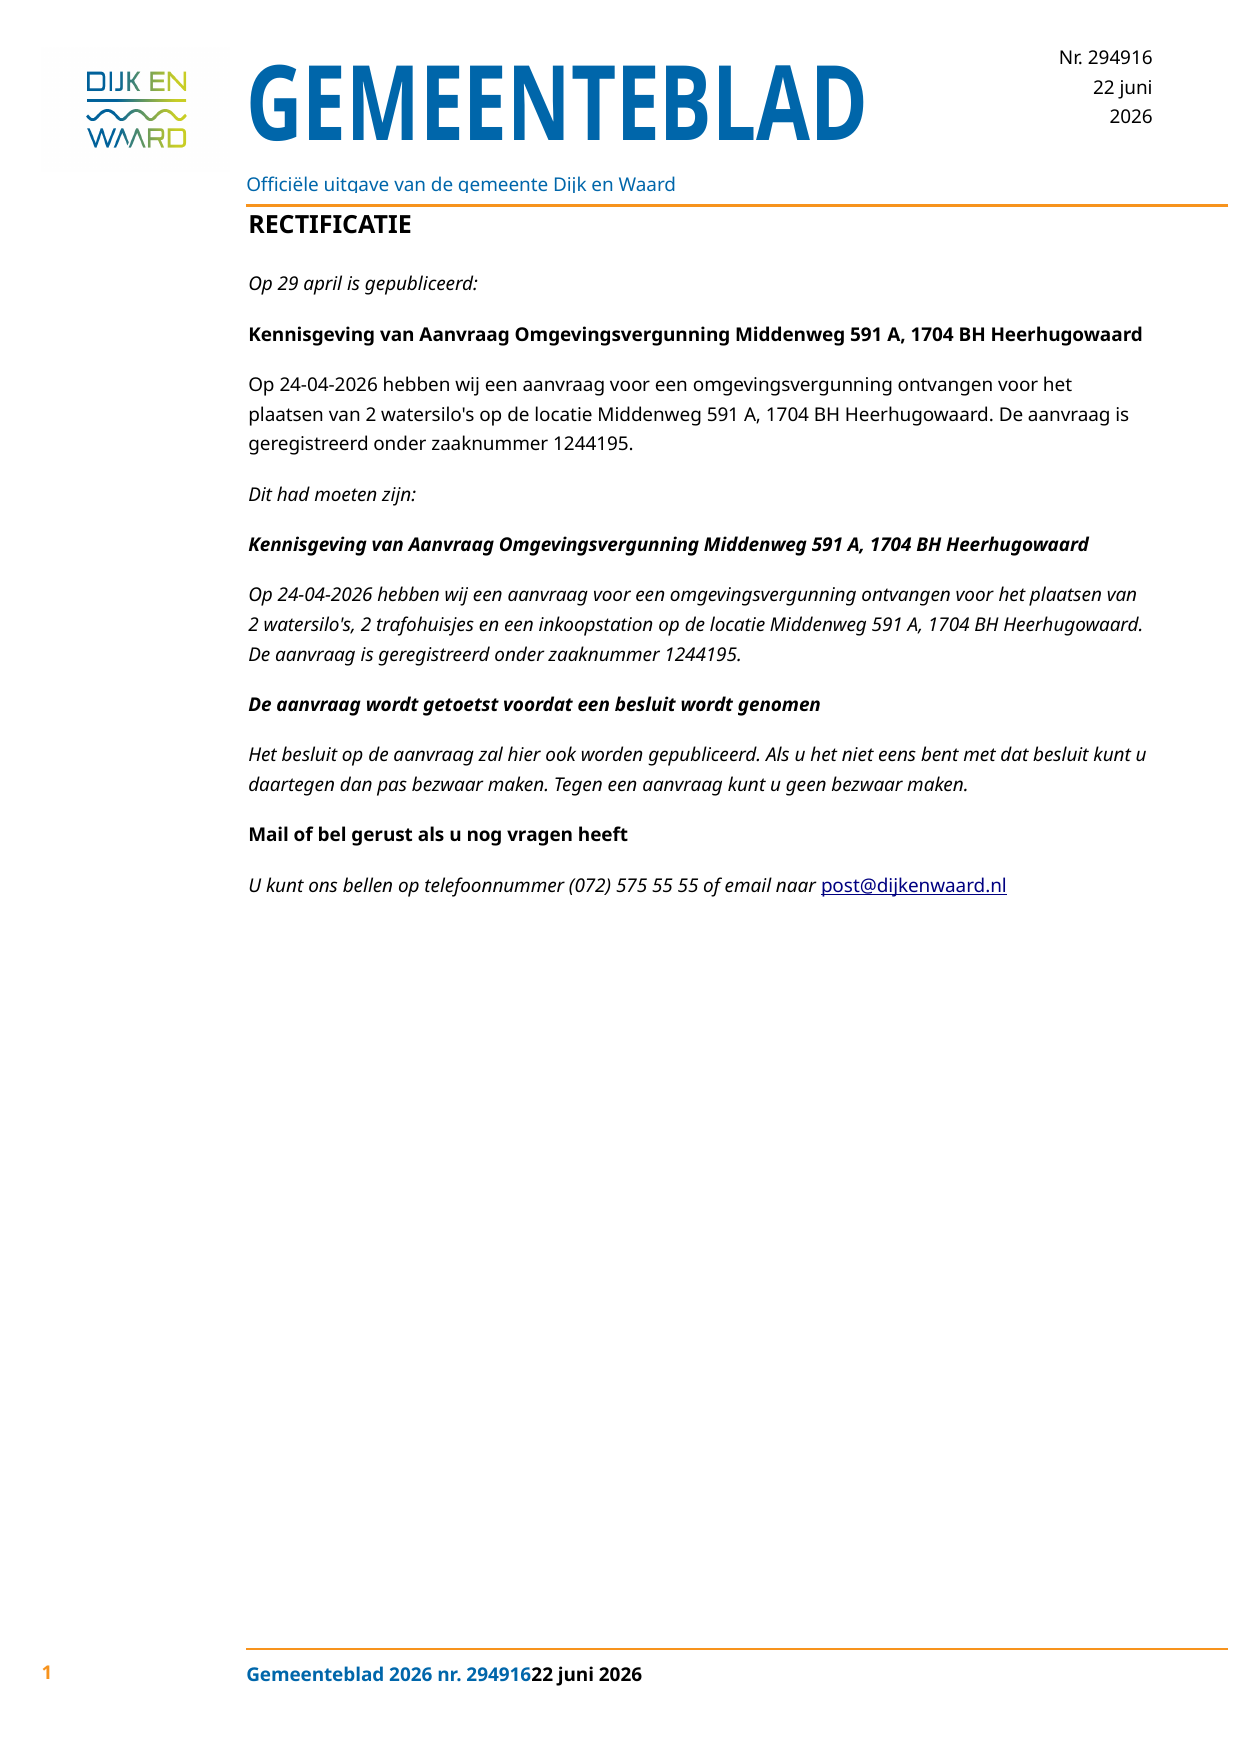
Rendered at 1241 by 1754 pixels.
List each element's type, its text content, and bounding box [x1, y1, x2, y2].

text Kennisgeving van Aanvraag Omgevingsvergunning Middenweg 591 A, 1704 BH Heerhugowaard [248, 531, 1152, 557]
text Op 24-04-2026 hebben wij een aanvraag voor een omgevingsvergunning ontvangen voor het plaatsen van 2 watersilo's, 2 trafohuisjes en een inkoopstation op de locatie Middenweg 591 A, 1704 BH Heerhugowaard. De aanvraag is geregistreerd onder zaaknummer 1244195. [248, 582, 1152, 666]
text RECTIFICATIE [248, 207, 1152, 241]
text De aanvraag wordt getoetst voordat een besluit wordt genomen [248, 691, 1152, 717]
text Op 29 april is gepubliceerd: [248, 270, 1152, 296]
text U kunt ons bellen op telefoonnummer (072) 575 55 55 of email naar post@dijkenwaard.nl [248, 872, 1152, 898]
text Dit had moeten zijn: [248, 481, 1152, 506]
text Kennisgeving van Aanvraag Omgevingsvergunning Middenweg 591 A, 1704 BH Heerhugowaard [248, 321, 1152, 346]
text Mail of bel gerust als u nog vragen heeft [248, 822, 1152, 847]
text Het besluit op de aanvraag zal hier ook worden gepubliceerd. Als u het niet eens bent met dat besluit kunt u daartegen dan pas bezwaar maken. Tegen een aanvraag kunt u geen bezwaar maken. [248, 742, 1152, 797]
picture [41, 47, 231, 172]
text Op 24-04-2026 hebben wij een aanvraag voor een omgevingsvergunning ontvangen voor het plaatsen van 2 watersilo's op de locatie Middenweg 591 A, 1704 BH Heerhugowaard. De aanvraag is geregistreerd onder zaaknummer 1244195. [248, 371, 1152, 456]
